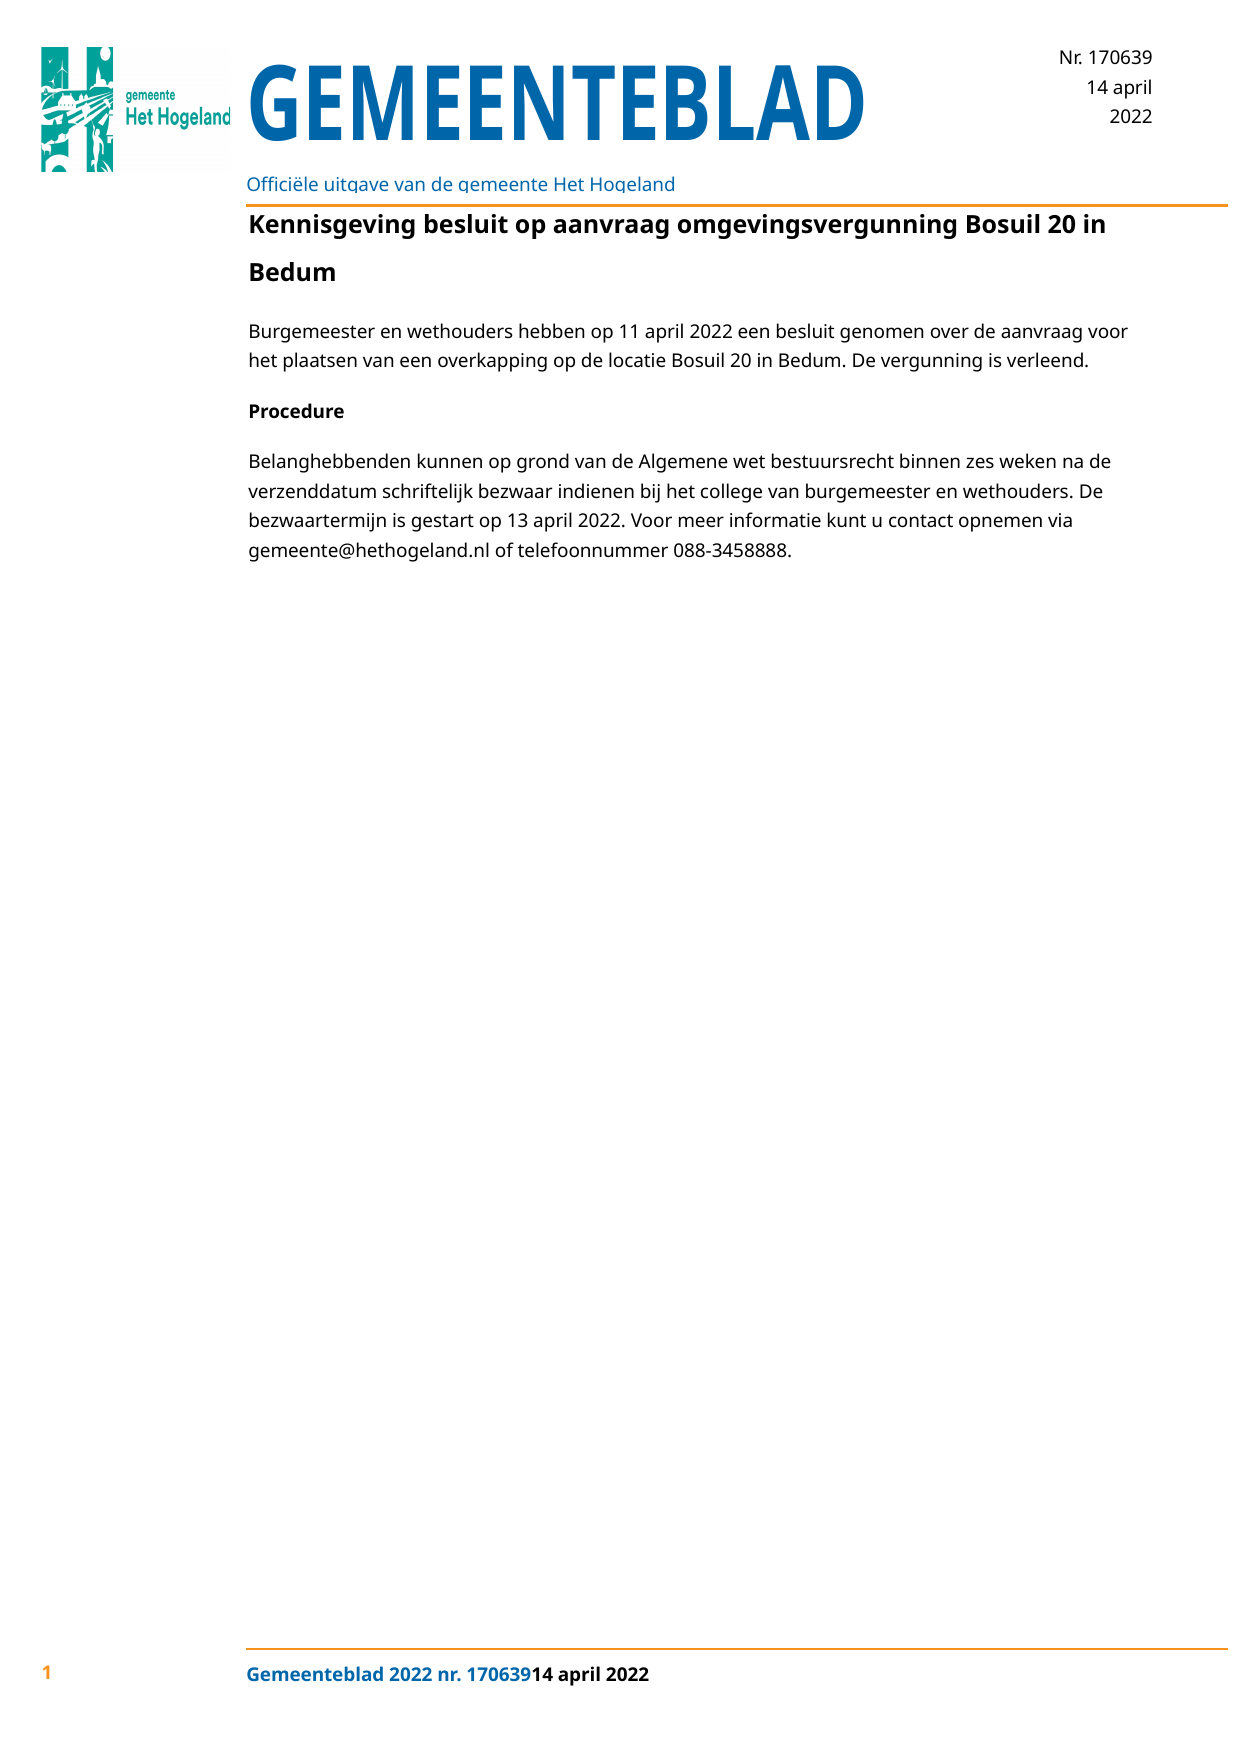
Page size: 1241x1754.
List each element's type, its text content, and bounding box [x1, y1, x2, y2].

text Burgemeester en wethouders hebben op 11 april 2022 een besluit genomen over de aanvraag voor het plaatsen van een overkapping op de locatie Bosuil 20 in Bedum. De vergunning is verleend. [248, 318, 1152, 373]
picture [41, 47, 231, 172]
text Procedure [248, 398, 1152, 424]
text Kennisgeving besluit op aanvraag omgevingsvergunning Bosuil 20 in Bedum [248, 207, 1152, 288]
text Belanghebbenden kunnen op grond van de Algemene wet bestuursrecht binnen zes weken na de verzenddatum schriftelijk bezwaar indienen bij het college van burgemeester en wethouders. De bezwaartermijn is gestart op 13 april 2022. Voor meer informatie kunt u contact opnemen via gemeente@hethogeland.nl of telefoonnummer 088-3458888. [248, 448, 1152, 563]
